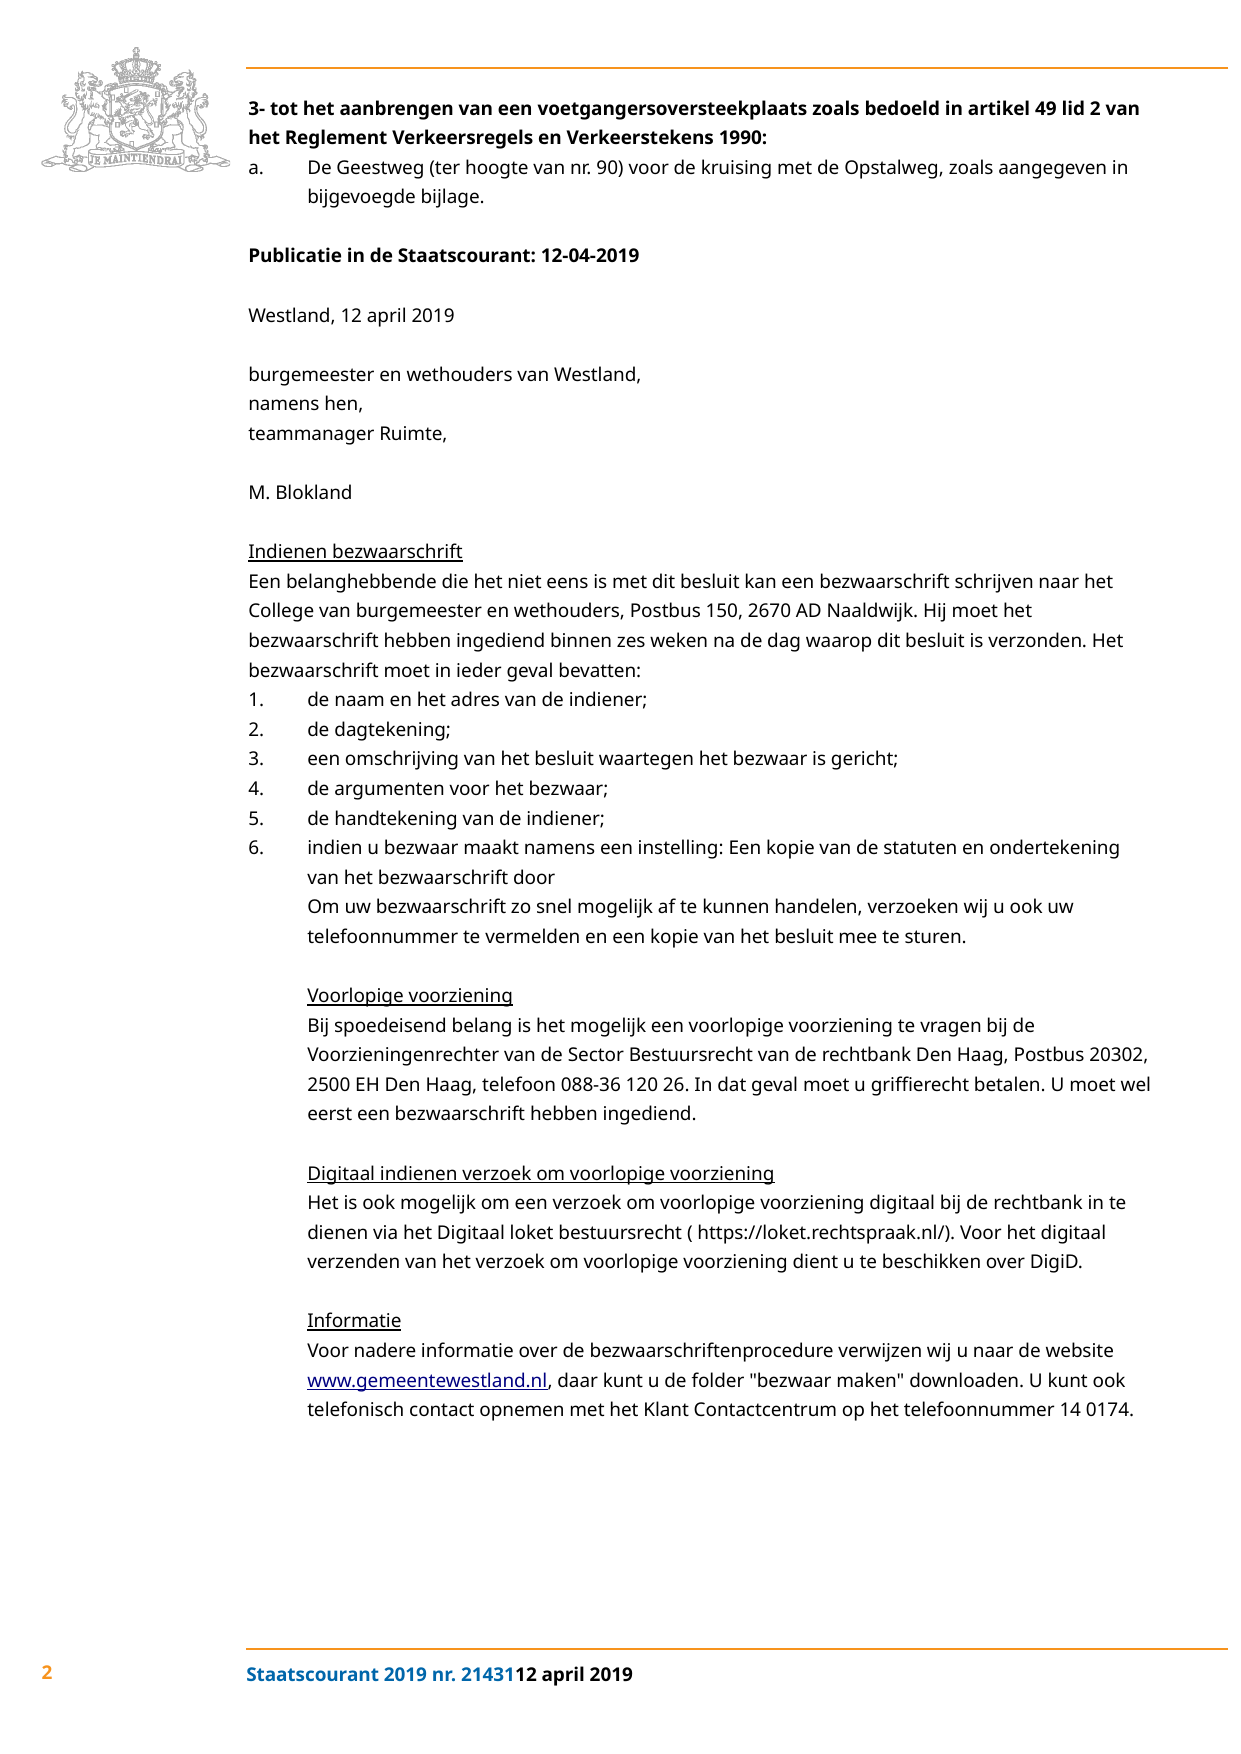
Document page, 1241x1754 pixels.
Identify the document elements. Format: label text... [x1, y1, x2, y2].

text Publicatie in de Staatscourant: 12-04-2019 [248, 243, 1152, 268]
list de dagtekening; [248, 716, 1152, 742]
text Indienen bezwaarschrift [248, 538, 1152, 564]
list Voor nadere informatie over de bezwaarschriftenprocedure verwijzen wij u naar de website www.gemeentewestland.nl, daar kunt u de folder "bezwaar maken" downloaden. U kunt ook telefonisch contact opnemen met het Klant Contactcentrum op het telefoonnummer 14 0174. [248, 1337, 1152, 1422]
text burgemeester en wethouders van Westland, [248, 361, 1152, 387]
text teammanager Ruimte, [248, 420, 1152, 446]
list Informatie [248, 1308, 1152, 1333]
list De Geestweg (ter hoogte van nr. 90) voor de kruising met de Opstalweg, zoals aangegeven in bijgevoegde bijlage. [248, 154, 1152, 209]
list de handtekening van de indiener; [248, 805, 1152, 831]
text namens hen, [248, 391, 1152, 416]
picture [41, 47, 231, 172]
list Digitaal indienen verzoek om voorlopige voorziening [248, 1160, 1152, 1186]
text Westland, 12 april 2019 [248, 302, 1152, 328]
list de argumenten voor het bezwaar; [248, 775, 1152, 801]
list Bij spoedeisend belang is het mogelijk een voorlopige voorziening te vragen bij de Voorzieningenrechter van de Sector Bestuursrecht van de rechtbank Den Haag, Postbus 20302, 2500 EH Den Haag, telefoon 088-36 120 26. In dat geval moet u griffierecht betalen. U moet wel eerst een bezwaarschrift hebben ingediend. [248, 1012, 1152, 1126]
list indien u bezwaar maakt namens een instelling: Een kopie van de statuten en ondertekening van het bezwaarschrift door [248, 834, 1152, 890]
list Het is ook mogelijk om een verzoek om voorlopige voorziening digitaal bij de rechtbank in te dienen via het Digitaal loket bestuursrecht ( https://loket.rechtspraak.nl/). Voor het digitaal verzenden van het verzoek om voorlopige voorziening dient u te beschikken over DigiD. [248, 1189, 1152, 1274]
list de naam en het adres van de indiener; [248, 686, 1152, 712]
text M. Blokland [248, 479, 1152, 505]
list Voorlopige voorziening [248, 982, 1152, 1008]
text Een belanghebbende die het niet eens is met dit besluit kan een bezwaarschrift schrijven naar het College van burgemeester en wethouders, Postbus 150, 2670 AD Naaldwijk. Hij moet het bezwaarschrift hebben ingediend binnen zes weken na de dag waarop dit besluit is verzonden. Het bezwaarschrift moet in ieder geval bevatten: [248, 568, 1152, 683]
list Om uw bezwaarschrift zo snel mogelijk af te kunnen handelen, verzoeken wij u ook uw telefoonnummer te vermelden en een kopie van het besluit mee te sturen. [248, 893, 1152, 949]
text 3- tot het aanbrengen van een voetgangersoversteekplaats zoals bedoeld in artikel 49 lid 2 van het Reglement Verkeersregels en Verkeerstekens 1990: [248, 95, 1152, 150]
list een omschrijving van het besluit waartegen het bezwaar is gericht; [248, 746, 1152, 771]
